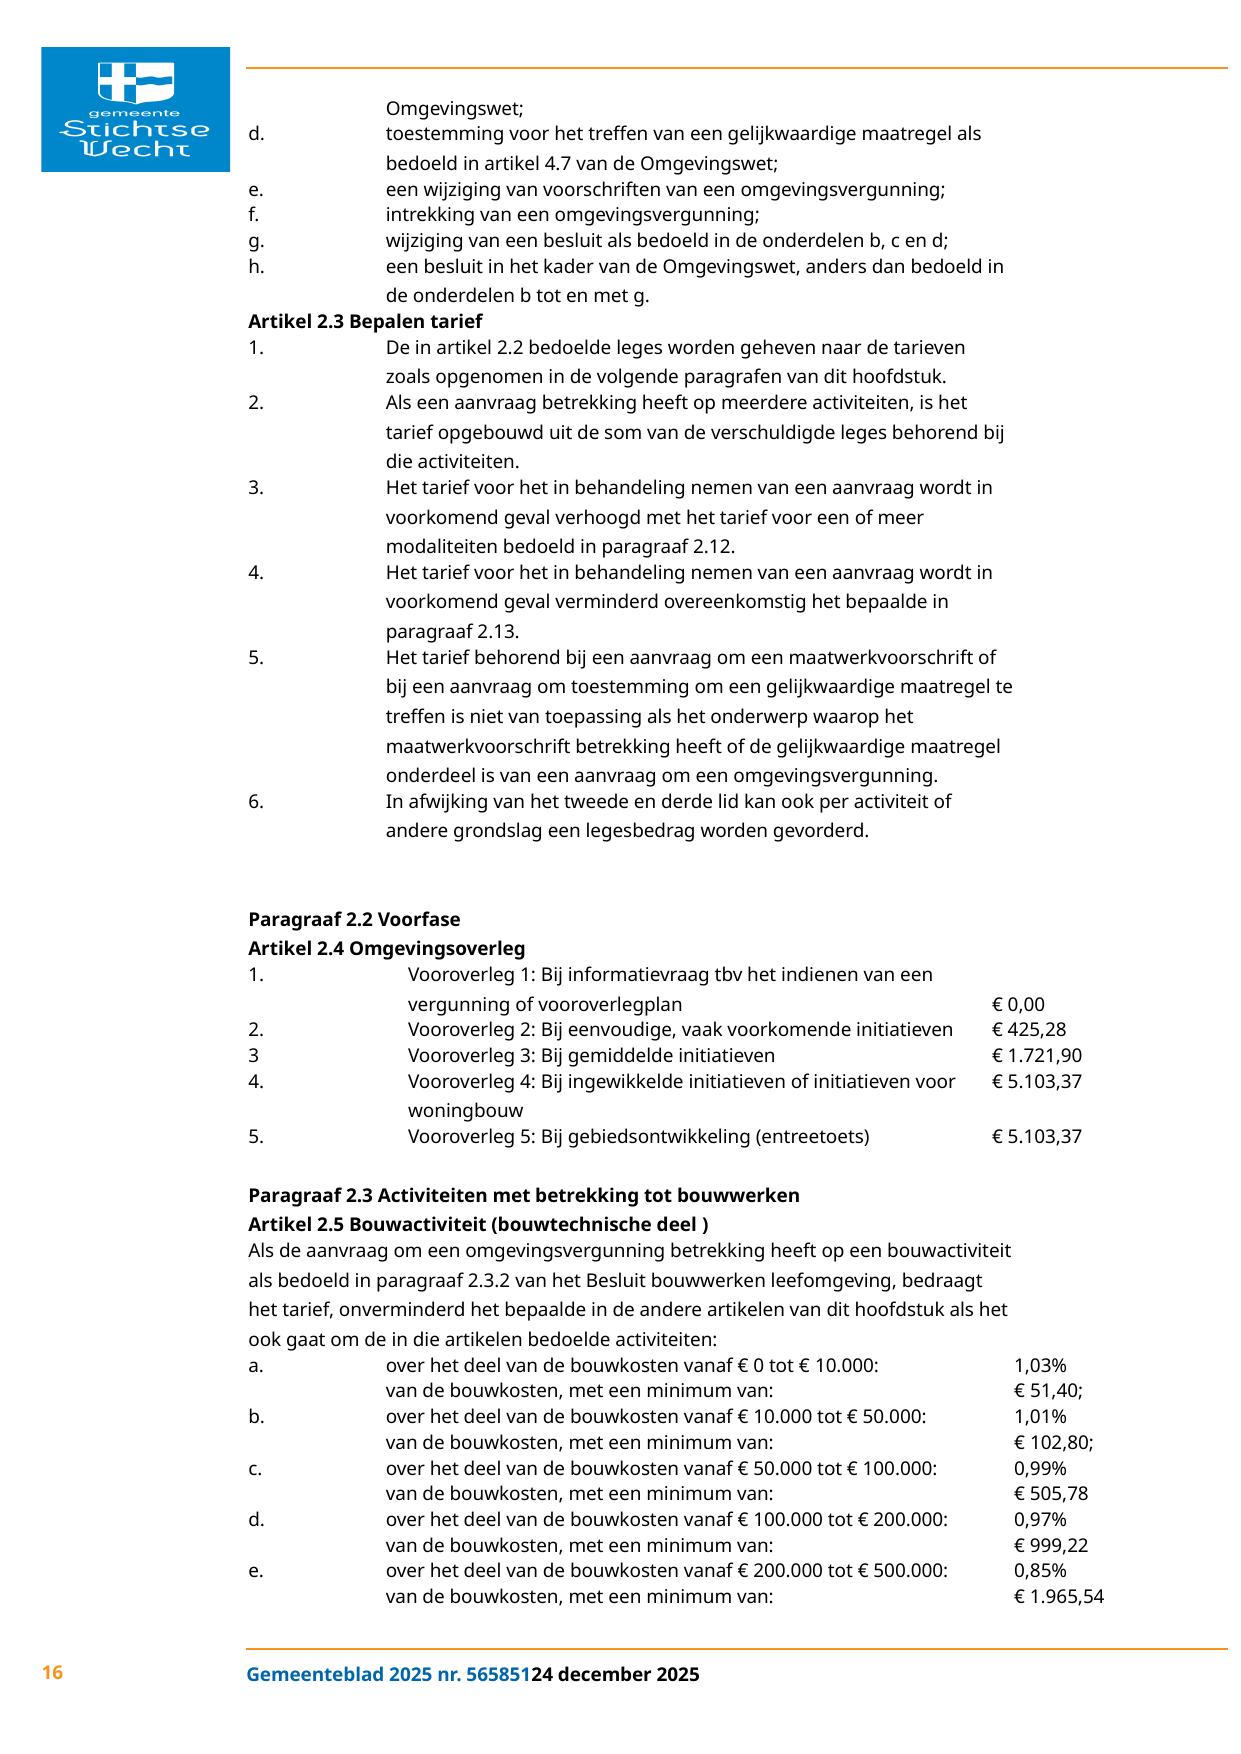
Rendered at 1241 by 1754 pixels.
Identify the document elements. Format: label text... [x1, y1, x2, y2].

table_cell Het tarief voor het in behandeling nemen van een aanvraag wordt in voorkomend geval verhoogd met het tarief voor een of meer modaliteiten bedoeld in paragraaf 2.12. [386, 474, 1014, 559]
table_cell [1014, 1237, 1152, 1352]
table_cell 4. [248, 1068, 408, 1123]
table_cell Vooroverleg 5: Bij gebiedsontwikkeling (entreetoets) [408, 1123, 992, 1149]
table_cell 1. [248, 961, 408, 1017]
table_cell [1014, 474, 1152, 559]
table_cell een wijziging van voorschriften van een omgevingsvergunning; [386, 176, 1014, 202]
table_cell [1014, 176, 1152, 202]
table_cell 5. [248, 644, 386, 788]
table_cell 2. [248, 1017, 408, 1042]
table_cell [1014, 788, 1152, 843]
table_cell [1014, 308, 1152, 334]
picture [99, 63, 135, 101]
table_cell intrekking van een omgevingsvergunning; [386, 202, 1014, 227]
table_cell Vooroverleg 4: Bij ingewikkelde initiatieven of initiatieven voor woningbouw [408, 1068, 992, 1123]
table_cell over het deel van de bouwkosten vanaf € 200.000 tot € 500.000: [386, 1558, 1014, 1583]
table_cell [1014, 253, 1152, 308]
table_header Artikel 2.4 Omgevingsoverleg [248, 936, 992, 961]
table_cell over het deel van de bouwkosten vanaf € 100.000 tot € 200.000: [386, 1506, 1014, 1532]
table_cell € 999,22 [1014, 1532, 1152, 1558]
table_cell over het deel van de bouwkosten vanaf € 0 tot € 10.000: [386, 1352, 1014, 1377]
table_cell h. [248, 253, 386, 308]
table_cell 4. [248, 559, 386, 644]
table_cell een besluit in het kader van de Omgevingswet, anders dan bedoeld in de onderdelen b tot en met g. [386, 253, 1014, 308]
table_header [992, 936, 1152, 961]
table_cell 2. [248, 389, 386, 474]
table_cell In afwijking van het tweede en derde lid kan ook per activiteit of andere grondslag een legesbedrag worden gevorderd. [386, 788, 1014, 843]
table_cell [248, 1583, 386, 1609]
table_cell 6. [248, 788, 386, 843]
table_cell over het deel van de bouwkosten vanaf € 10.000 tot € 50.000: [386, 1403, 1014, 1429]
table_cell 0,99% [1014, 1455, 1152, 1480]
table_header Artikel 2.5 Bouwactiviteit (bouwtechnische deel ) [248, 1212, 1014, 1237]
table_cell 1,01% [1014, 1403, 1152, 1429]
table_cell wijziging van een besluit als bedoeld in de onderdelen b, c en d; [386, 227, 1014, 253]
table_cell van de bouwkosten, met een minimum van: [386, 1429, 1014, 1455]
table_cell 1. [248, 334, 386, 389]
text Paragraaf 2.2 Voorfase [248, 906, 1152, 932]
table_cell e. [248, 1558, 386, 1583]
table_cell [1014, 202, 1152, 227]
table_cell van de bouwkosten, met een minimum van: [386, 1583, 1014, 1609]
table_cell e. [248, 176, 386, 202]
table_cell € 505,78 [1014, 1480, 1152, 1506]
table_cell € 5.103,37 [992, 1123, 1152, 1149]
table_header [1014, 1212, 1152, 1237]
table_cell 3. [248, 474, 386, 559]
table_cell 5. [248, 1123, 408, 1149]
table_cell van de bouwkosten, met een minimum van: [386, 1532, 1014, 1558]
table_cell b. [248, 1403, 386, 1429]
table_cell € 5.103,37 [992, 1068, 1152, 1123]
table_cell van de bouwkosten, met een minimum van: [386, 1378, 1014, 1403]
table_cell g. [248, 227, 386, 253]
table_cell 0,85% [1014, 1558, 1152, 1583]
table_cell Als de aanvraag om een omgevingsvergunning betrekking heeft op een bouwactiviteit als bedoeld in paragraaf 2.3.2 van het Besluit bouwwerken leefomgeving, bedraagt het tarief, onverminderd het bepaalde in de andere artikelen van dit hoofdstuk als het ook gaat om de in die artikelen bedoelde activiteiten: [248, 1237, 1014, 1352]
table_cell [1014, 95, 1152, 121]
table_cell f. [248, 202, 386, 227]
table_cell [248, 1480, 386, 1506]
table_cell toestemming voor het treffen van een gelijkwaardige maatregel als bedoeld in artikel 4.7 van de Omgevingswet; [386, 121, 1014, 176]
table_cell d. [248, 121, 386, 176]
table_cell Artikel 2.3 Bepalen tarief [248, 308, 1014, 334]
table_cell Vooroverleg 3: Bij gemiddelde initiatieven [408, 1042, 992, 1068]
table_cell [1014, 389, 1152, 474]
table_cell € 1.721,90 [992, 1042, 1152, 1068]
table_cell Als een aanvraag betrekking heeft op meerdere activiteiten, is het tarief opgebouwd uit de som van de verschuldigde leges behorend bij die activiteiten. [386, 389, 1014, 474]
table_cell [1014, 227, 1152, 253]
table_cell De in artikel 2.2 bedoelde leges worden geheven naar de tarieven zoals opgenomen in de volgende paragrafen van dit hoofdstuk. [386, 334, 1014, 389]
table_cell [248, 95, 386, 121]
table_cell € 0,00 [992, 961, 1152, 1017]
table_cell € 102,80; [1014, 1429, 1152, 1455]
table_cell [1014, 559, 1152, 644]
table_cell [1014, 121, 1152, 176]
text Paragraaf 2.3 Activiteiten met betrekking tot bouwwerken [248, 1182, 1152, 1208]
table_cell Vooroverleg 1: Bij informatievraag tbv het indienen van een vergunning of vooroverlegplan [408, 961, 992, 1017]
table_cell € 1.965,54 [1014, 1583, 1152, 1609]
table_cell c. [248, 1455, 386, 1480]
table_cell Het tarief voor het in behandeling nemen van een aanvraag wordt in voorkomend geval verminderd overeenkomstig het bepaalde in paragraaf 2.13. [386, 559, 1014, 644]
table_cell 0,97% [1014, 1506, 1152, 1532]
table_cell 1,03% [1014, 1352, 1152, 1377]
table_cell Vooroverleg 2: Bij eenvoudige, vaak voorkomende initiatieven [408, 1017, 992, 1042]
table_cell [248, 1532, 386, 1558]
table_cell d. [248, 1506, 386, 1532]
table_cell a. [248, 1352, 386, 1377]
table_cell 3 [248, 1042, 408, 1068]
table_cell € 425,28 [992, 1017, 1152, 1042]
picture [137, 63, 174, 103]
table_cell € 51,40; [1014, 1378, 1152, 1403]
table_cell [248, 1429, 386, 1455]
table_cell [1014, 644, 1152, 788]
table_cell [248, 1378, 386, 1403]
table_cell [1014, 334, 1152, 389]
table_cell over het deel van de bouwkosten vanaf € 50.000 tot € 100.000: [386, 1455, 1014, 1480]
table_cell van de bouwkosten, met een minimum van: [386, 1480, 1014, 1506]
table_cell Omgevingswet; [386, 95, 1014, 121]
table_cell Het tarief behorend bij een aanvraag om een maatwerkvoorschrift of bij een aanvraag om toestemming om een gelijkwaardige maatregel te treffen is niet van toepassing als het onderwerp waarop het maatwerkvoorschrift betrekking heeft of de gelijkwaardige maatregel onderdeel is van een aanvraag om een omgevingsvergunning. [386, 644, 1014, 788]
